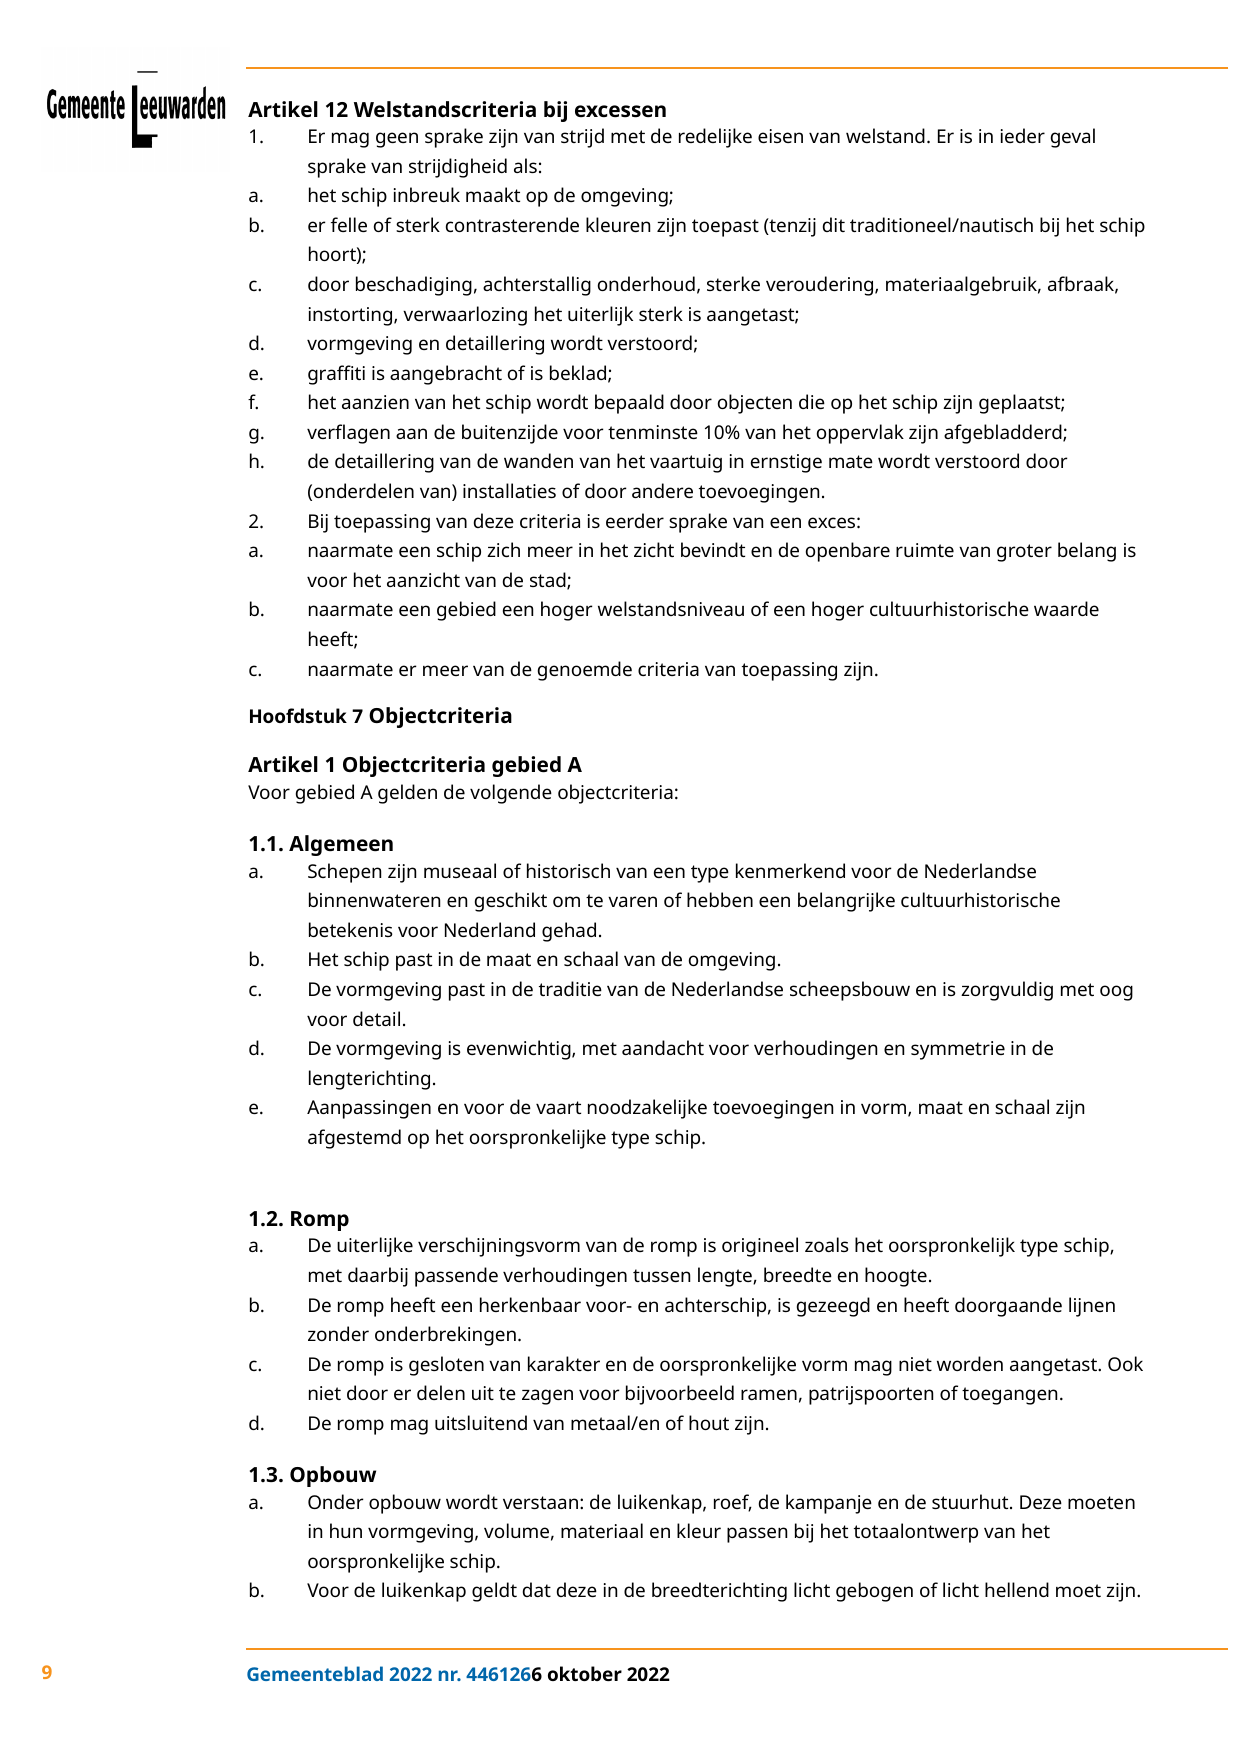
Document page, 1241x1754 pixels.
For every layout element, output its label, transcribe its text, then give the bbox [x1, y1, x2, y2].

list De romp mag uitsluitend van metaal/en of hout zijn. [248, 1410, 1152, 1436]
list Voor de luikenkap geldt dat deze in de breedterichting licht gebogen of licht hellend moet zijn. [248, 1578, 1152, 1603]
list verflagen aan de buitenzijde voor tenminste 10% van het oppervlak zijn afgebladderd; [248, 419, 1152, 445]
text Artikel 1 Objectcriteria gebied A [248, 751, 1152, 779]
list Het schip past in de maat en schaal van de omgeving. [248, 947, 1152, 972]
list naarmate een gebied een hoger welstandsniveau of een hoger cultuurhistorische waarde heeft; [248, 597, 1152, 652]
text Artikel 12 Welstandscriteria bij excessen [248, 95, 1152, 123]
list de detaillering van de wanden van het vaartuig in ernstige mate wordt verstoord door (onderdelen van) installaties of door andere toevoegingen. [248, 449, 1152, 504]
list De romp is gesloten van karakter en de oorspronkelijke vorm mag niet worden aangetast. Ook niet door er delen uit te zagen voor bijvoorbeeld ramen, patrijspoorten of toegangen. [248, 1351, 1152, 1406]
list De uiterlijke verschijningsvorm van de romp is origineel zoals het oorspronkelijk type schip, met daarbij passende verhoudingen tussen lengte, breedte en hoogte. [248, 1233, 1152, 1288]
text 1.1. Algemeen [248, 829, 1152, 858]
list Bij toepassing van deze criteria is eerder sprake van een exces: [248, 508, 1152, 533]
list het aanzien van het schip wordt bepaald door objecten die op het schip zijn geplaatst; [248, 389, 1152, 415]
list er felle of sterk contrasterende kleuren zijn toepast (tenzij dit traditioneel/nautisch bij het schip hoort); [248, 212, 1152, 267]
list het schip inbreuk maakt op de omgeving; [248, 182, 1152, 208]
picture [41, 47, 231, 172]
list door beschadiging, achterstallig onderhoud, sterke veroudering, materiaalgebruik, afbraak, instorting, verwaarlozing het uiterlijk sterk is aangetast; [248, 271, 1152, 326]
list Schepen zijn museaal of historisch van een type kenmerkend voor de Nederlandse binnenwateren en geschikt om te varen of hebben een belangrijke cultuurhistorische betekenis voor Nederland gehad. [248, 858, 1152, 943]
list Aanpassingen en voor de vaart noodzakelijke toevoegingen in vorm, maat en schaal zijn afgestemd op het oorspronkelijke type schip. [248, 1094, 1152, 1150]
list Onder opbouw wordt verstaan: de luikenkap, roef, de kampanje en de stuurhut. Deze moeten in hun vormgeving, volume, materiaal en kleur passen bij het totaalontwerp van het oorspronkelijke schip. [248, 1489, 1152, 1574]
list De vormgeving past in de traditie van de Nederlandse scheepsbouw en is zorgvuldig met oog voor detail. [248, 976, 1152, 1032]
text Hoofdstuk 7 Objectcriteria [248, 701, 1152, 730]
text Voor gebied A gelden de volgende objectcriteria: [248, 779, 1152, 805]
list naarmate een schip zich meer in het zicht bevindt en de openbare ruimte van groter belang is voor het aanzicht van de stad; [248, 537, 1152, 593]
list De vormgeving is evenwichtig, met aandacht voor verhoudingen en symmetrie in de lengterichting. [248, 1035, 1152, 1091]
list naarmate er meer van de genoemde criteria van toepassing zijn. [248, 656, 1152, 681]
list Er mag geen sprake zijn van strijd met de redelijke eisen van welstand. Er is in ieder geval sprake van strijdigheid als: [248, 123, 1152, 178]
list De romp heeft een herkenbaar voor- en achterschip, is gezeegd en heeft doorgaande lijnen zonder onderbrekingen. [248, 1292, 1152, 1347]
text 1.2. Romp [248, 1204, 1152, 1233]
list graffiti is aangebracht of is beklad; [248, 360, 1152, 386]
list vormgeving en detaillering wordt verstoord; [248, 330, 1152, 356]
text 1.3. Opbouw [248, 1461, 1152, 1489]
